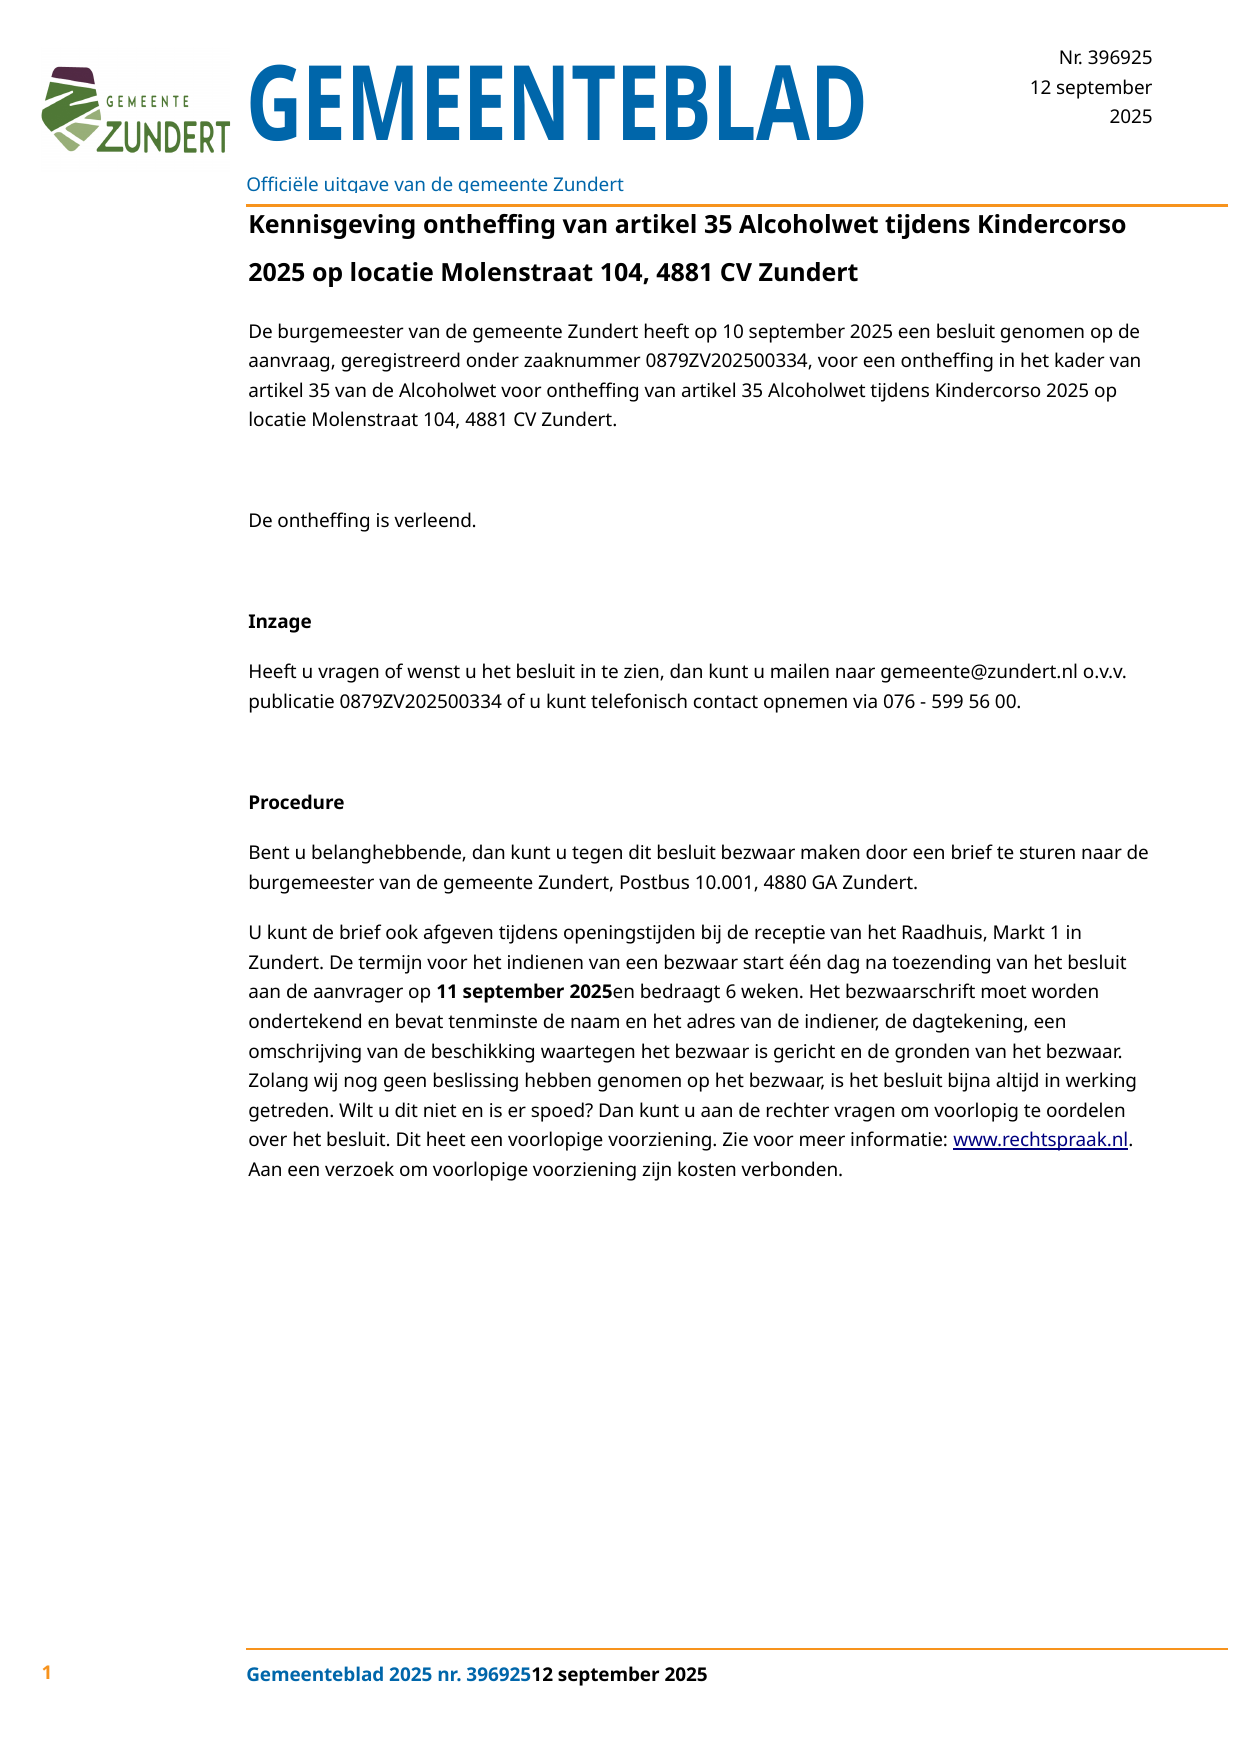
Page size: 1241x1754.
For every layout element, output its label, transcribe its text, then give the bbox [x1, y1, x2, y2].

text De ontheffing is verleend. [248, 507, 1152, 533]
text Procedure [248, 789, 1152, 815]
text Heeft u vragen of wenst u het besluit in te zien, dan kunt u mailen naar gemeente@zundert.nl o.v.v. publicatie 0879ZV202500334 of u kunt telefonisch contact opnemen via 076 - 599 56 00. [248, 659, 1152, 714]
text U kunt de brief ook afgeven tijdens openingstijden bij de receptie van het Raadhuis, Markt 1 in Zundert. De termijn voor het indienen van een bezwaar start één dag na toezending van het besluit aan de aanvrager op 11 september 2025en bedraagt 6 weken. Het bezwaarschrift moet worden ondertekend en bevat tenminste de naam en het adres van de indiener, de dagtekening, een omschrijving van de beschikking waartegen het bezwaar is gericht en de gronden van het bezwaar. Zolang wij nog geen beslissing hebben genomen op het bezwaar, is het besluit bijna altijd in werking getreden. Wilt u dit niet en is er spoed? Dan kunt u aan de rechter vragen om voorlopig te oordelen over het besluit. Dit heet een voorlopige voorziening. Zie voor meer informatie: www.rechtspraak.nl. Aan een verzoek om voorlopige voorziening zijn kosten verbonden. [248, 919, 1152, 1182]
text De burgemeester van de gemeente Zundert heeft op 10 september 2025 een besluit genomen op de aanvraag, geregistreerd onder zaaknummer 0879ZV202500334, voor een ontheffing in het kader van artikel 35 van de Alcoholwet voor ontheffing van artikel 35 Alcoholwet tijdens Kindercorso 2025 op locatie Molenstraat 104, 4881 CV Zundert. [248, 318, 1152, 432]
picture [41, 47, 231, 172]
text Bent u belanghebbende, dan kunt u tegen dit besluit bezwaar maken door een brief te sturen naar de burgemeester van de gemeente Zundert, Postbus 10.001, 4880 GA Zundert. [248, 839, 1152, 895]
text Kennisgeving ontheffing van artikel 35 Alcoholwet tijdens Kindercorso 2025 op locatie Molenstraat 104, 4881 CV Zundert [248, 207, 1152, 288]
text Inzage [248, 608, 1152, 634]
